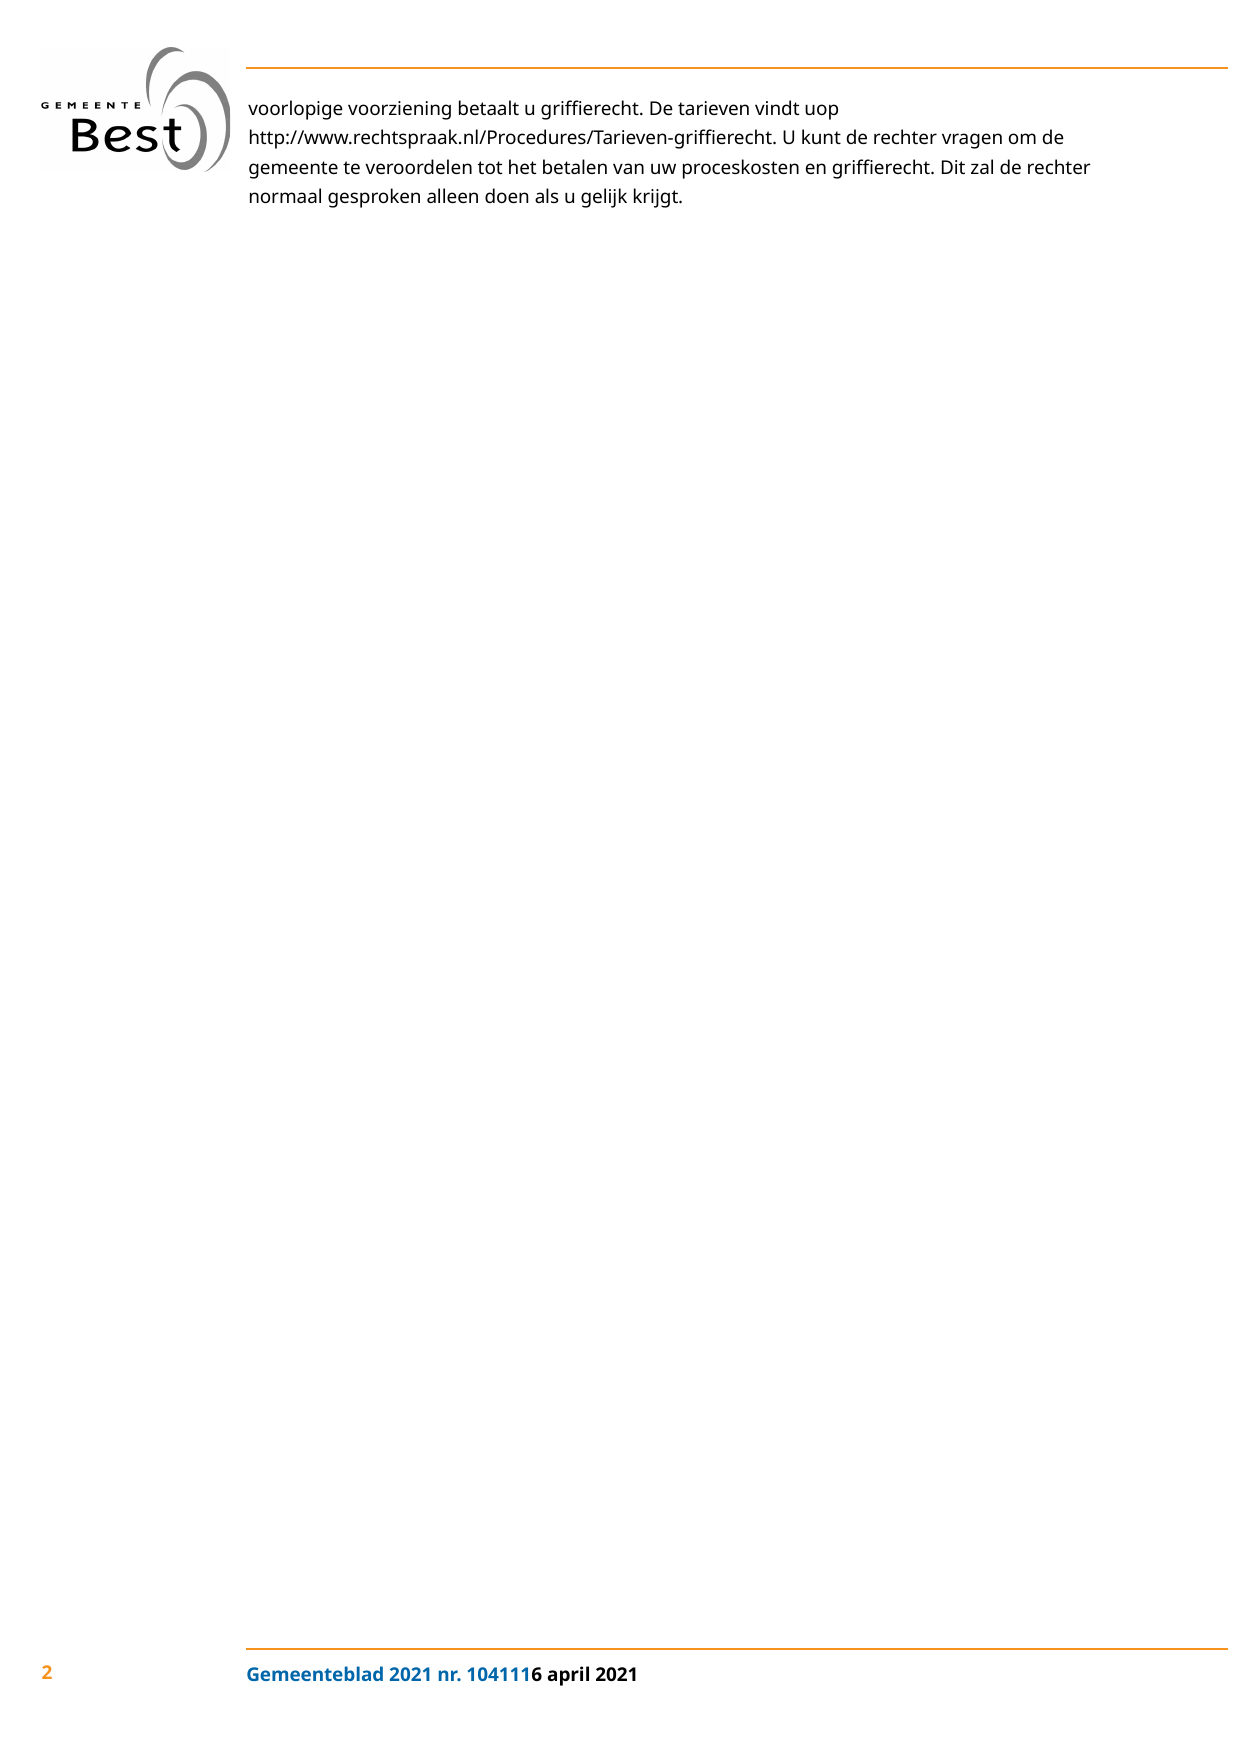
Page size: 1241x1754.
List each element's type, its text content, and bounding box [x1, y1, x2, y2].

text voorlopige voorziening betaalt u griffierecht. De tarieven vindt uop http://www.rechtspraak.nl/Procedures/Tarieven-griffierecht. U kunt de rechter vragen om de gemeente te veroordelen tot het betalen van uw proceskosten en griffierecht. Dit zal de rechter normaal gesproken alleen doen als u gelijk krijgt. [248, 95, 1152, 209]
picture [41, 47, 231, 172]
